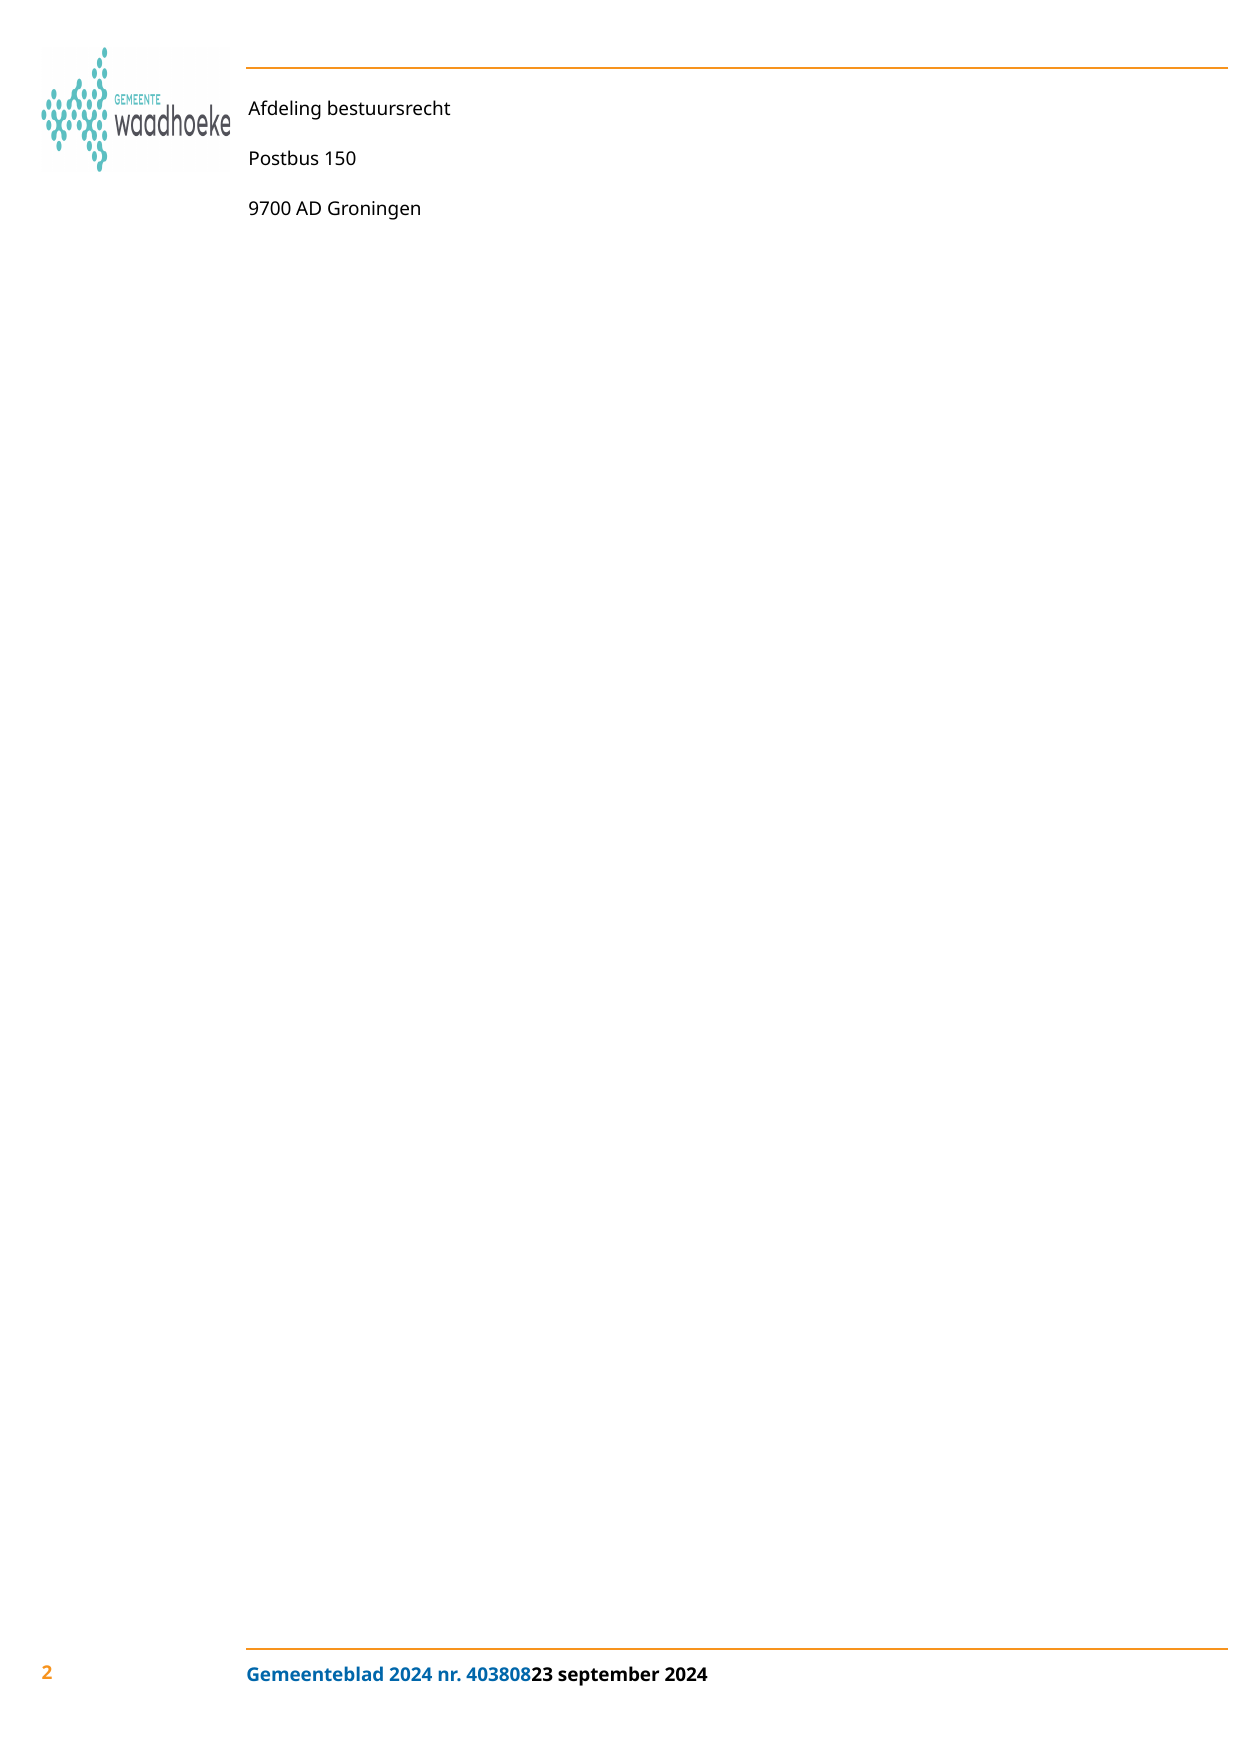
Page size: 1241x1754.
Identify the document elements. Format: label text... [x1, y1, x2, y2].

picture [41, 47, 231, 172]
text Afdeling bestuursrecht [248, 95, 1152, 121]
text 9700 AD Groningen [248, 196, 1152, 221]
text Postbus 150 [248, 145, 1152, 171]
